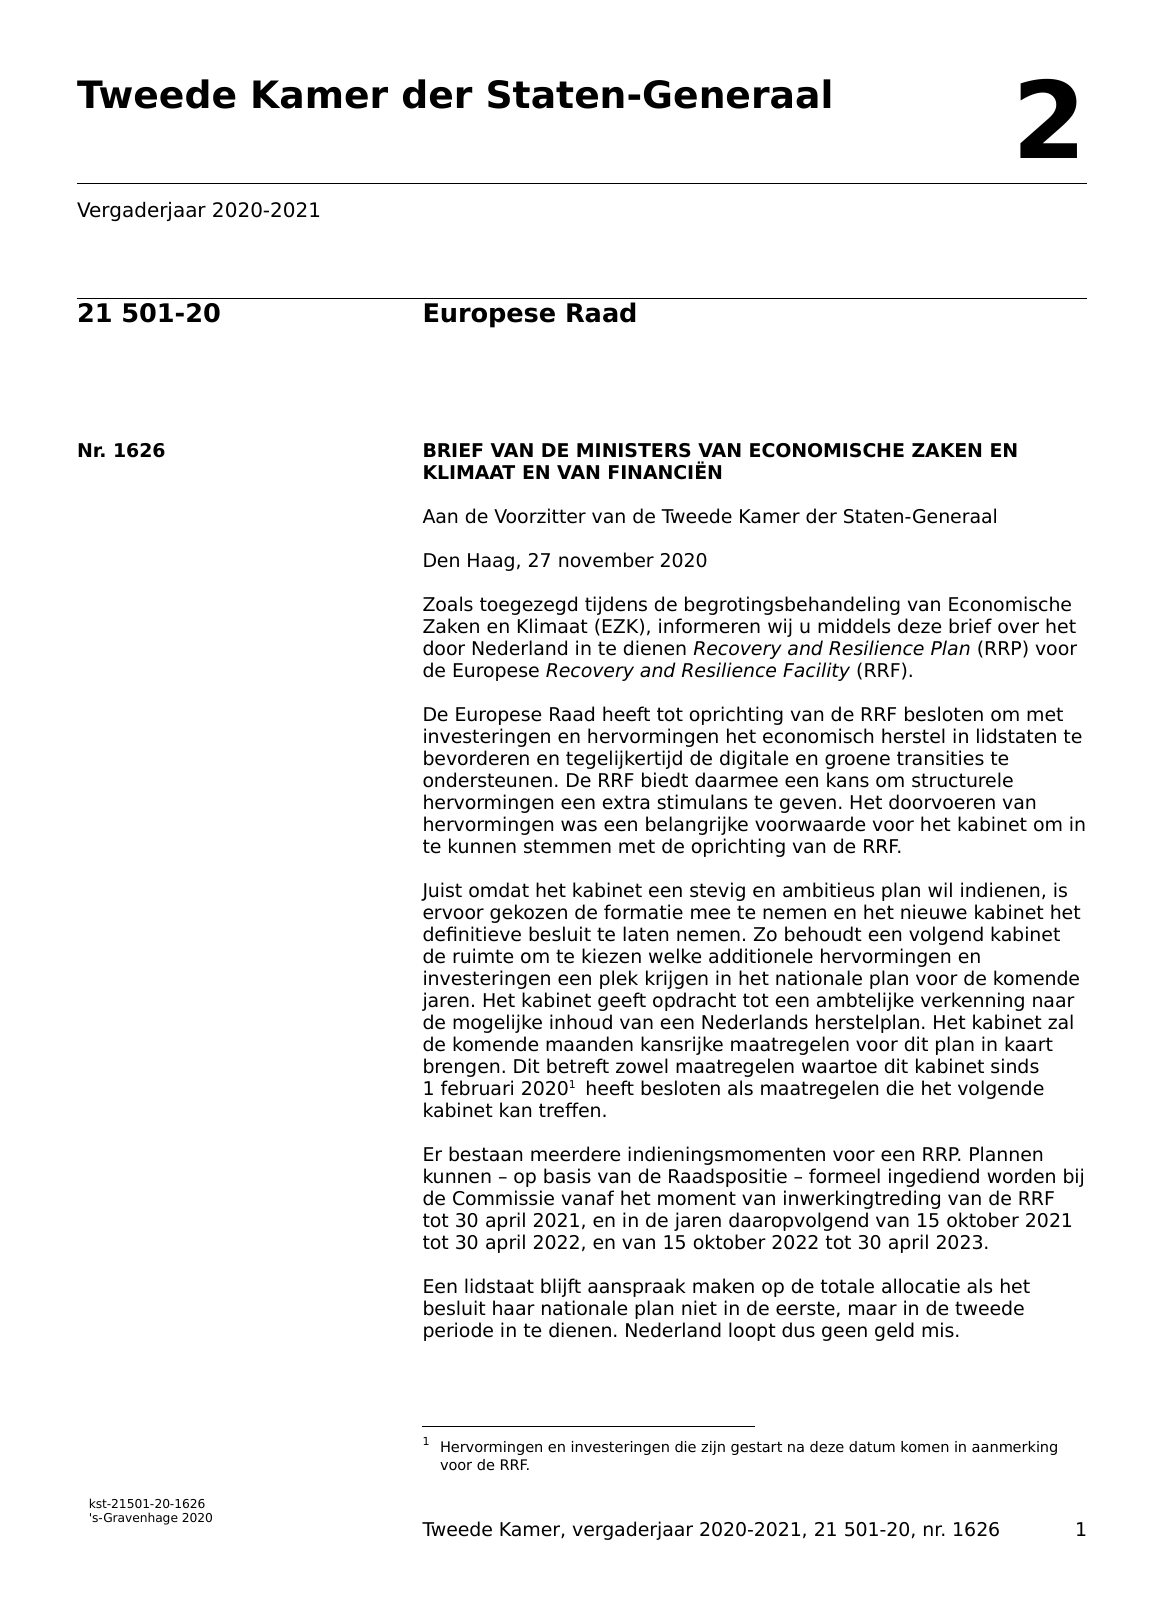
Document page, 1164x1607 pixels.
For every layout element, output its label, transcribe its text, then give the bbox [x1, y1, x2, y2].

text De Europese Raad heeft tot oprichting van de RRF besloten om met investeringen en hervormingen het economisch herstel in lidstaten te bevorderen en tegelijkertijd de digitale en groene transities te ondersteunen. De RRF biedt daarmee een kans om structurele hervormingen een extra stimulans te geven. Het doorvoeren van hervormingen was een belangrijke voorwaarde voor het kabinet om in te kunnen stemmen met de oprichting van de RRF. [422, 704, 1087, 858]
text 's-Gravenhage 2020 [88, 1511, 323, 1525]
table_cell Vergaderjaar 2020-2021 [77, 184, 1087, 298]
text Den Haag, 27 november 2020 [422, 550, 1087, 572]
text Er bestaan meerdere indieningsmomenten voor een RRP. Plannen kunnen – op basis van de Raadspositie – formeel ingediend worden bij de Commissie vanaf het moment van inwerkingtreding van de RRF tot 30 april 2021, en in de jaren daaropvolgend van 15 oktober 2021 tot 30 april 2022, en van 15 oktober 2022 tot 30 april 2023. [422, 1144, 1087, 1254]
text kst-21501-20-1626 [88, 1497, 323, 1511]
text Aan de Voorzitter van de Tweede Kamer der Staten-Generaal [422, 506, 1087, 528]
subtitle Nr. 1626 BRIEF VAN DE MINISTERS VAN ECONOMISCHE ZAKEN EN KLIMAAT EN VAN FINANCIËN [77, 440, 1087, 484]
text Een lidstaat blijft aanspraak maken op de totale allocatie als het besluit haar nationale plan niet in de eerste, maar in de tweede periode in te dienen. Nederland loopt dus geen geld mis. [422, 1276, 1087, 1342]
text Zoals toegezegd tijdens de begrotingsbehandeling van Economische Zaken en Klimaat (EZK), informeren wij u middels deze brief over het door Nederland in te dienen Recovery and Resilience Plan (RRP) voor de Europese Recovery and Resilience Facility (RRF). [422, 594, 1087, 682]
table_header Tweede Kamer der Staten-Generaal [77, 59, 886, 183]
text Hervormingen en investeringen die zijn gestart na deze datum komen in aanmerking voor de RRF. [422, 1435, 1087, 1474]
subtitle 21 501-20 Europese Raad [77, 299, 1087, 329]
text Juist omdat het kabinet een stevig en ambitieus plan wil indienen, is ervoor gekozen de formatie mee te nemen en het nieuwe kabinet het definitieve besluit te laten nemen. Zo behoudt een volgend kabinet de ruimte om te kiezen welke additionele hervormingen en investeringen een plek krijgen in het nationale plan voor de komende jaren. Het kabinet geeft opdracht tot een ambtelijke verkenning naar de mogelijke inhoud van een Nederlands herstelplan. Het kabinet zal de komende maanden kansrijke maatregelen voor dit plan in kaart brengen. Dit betreft zowel maatregelen waartoe dit kabinet sinds 1 februari 2020 heeft besloten als maatregelen die het volgende kabinet kan treffen. [422, 880, 1087, 1122]
table_header 2 [886, 59, 1087, 183]
